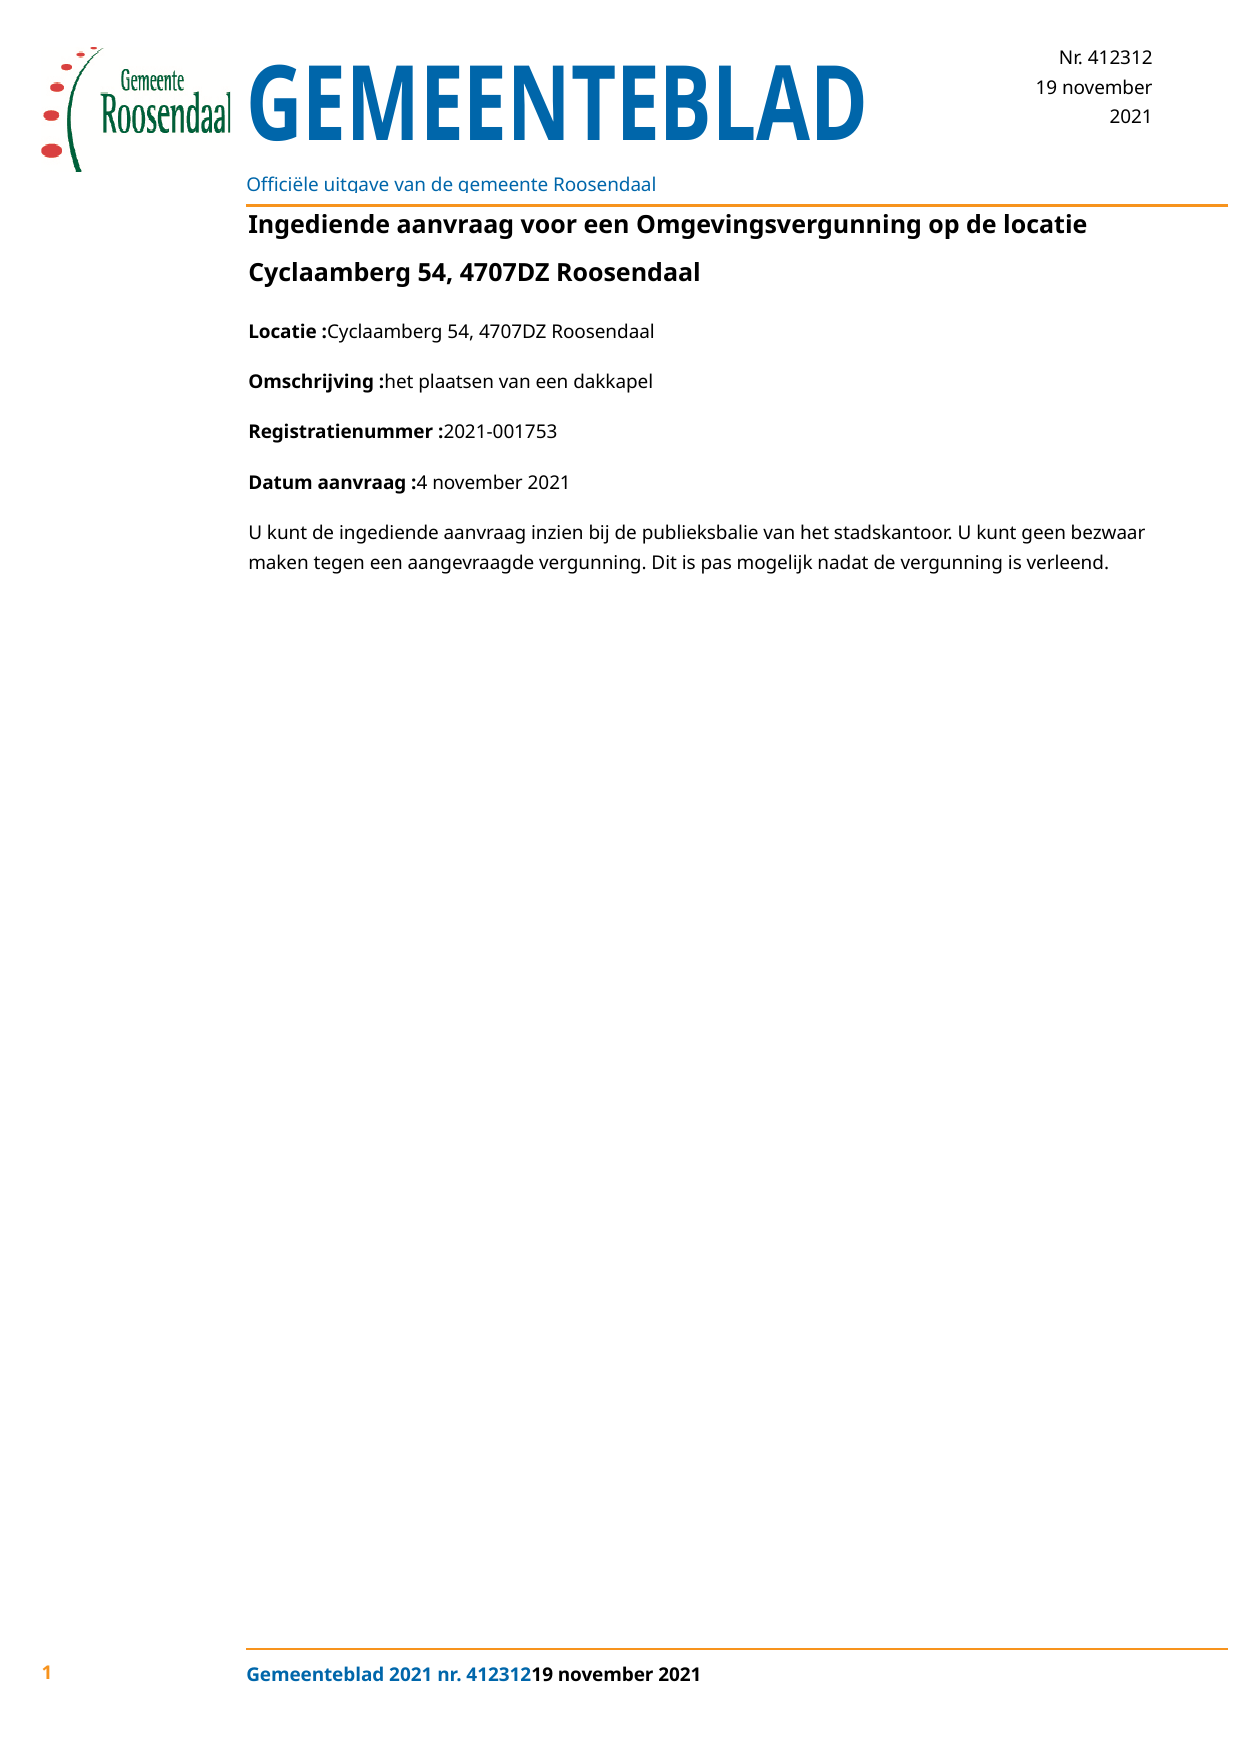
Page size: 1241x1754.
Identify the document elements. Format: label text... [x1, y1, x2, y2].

text Datum aanvraag :4 november 2021 [248, 469, 1152, 495]
text Locatie :Cyclaamberg 54, 4707DZ Roosendaal [248, 318, 1152, 344]
text Omschrijving :het plaatsen van een dakkapel [248, 368, 1152, 394]
text Ingediende aanvraag voor een Omgevingsvergunning op de locatie Cyclaamberg 54, 4707DZ Roosendaal [248, 207, 1152, 288]
text Registratienummer :2021-001753 [248, 419, 1152, 444]
text U kunt de ingediende aanvraag inzien bij de publieksbalie van het stadskantoor. U kunt geen bezwaar maken tegen een aangevraagde vergunning. Dit is pas mogelijk nadat de vergunning is verleend. [248, 519, 1152, 575]
picture [41, 47, 231, 172]
